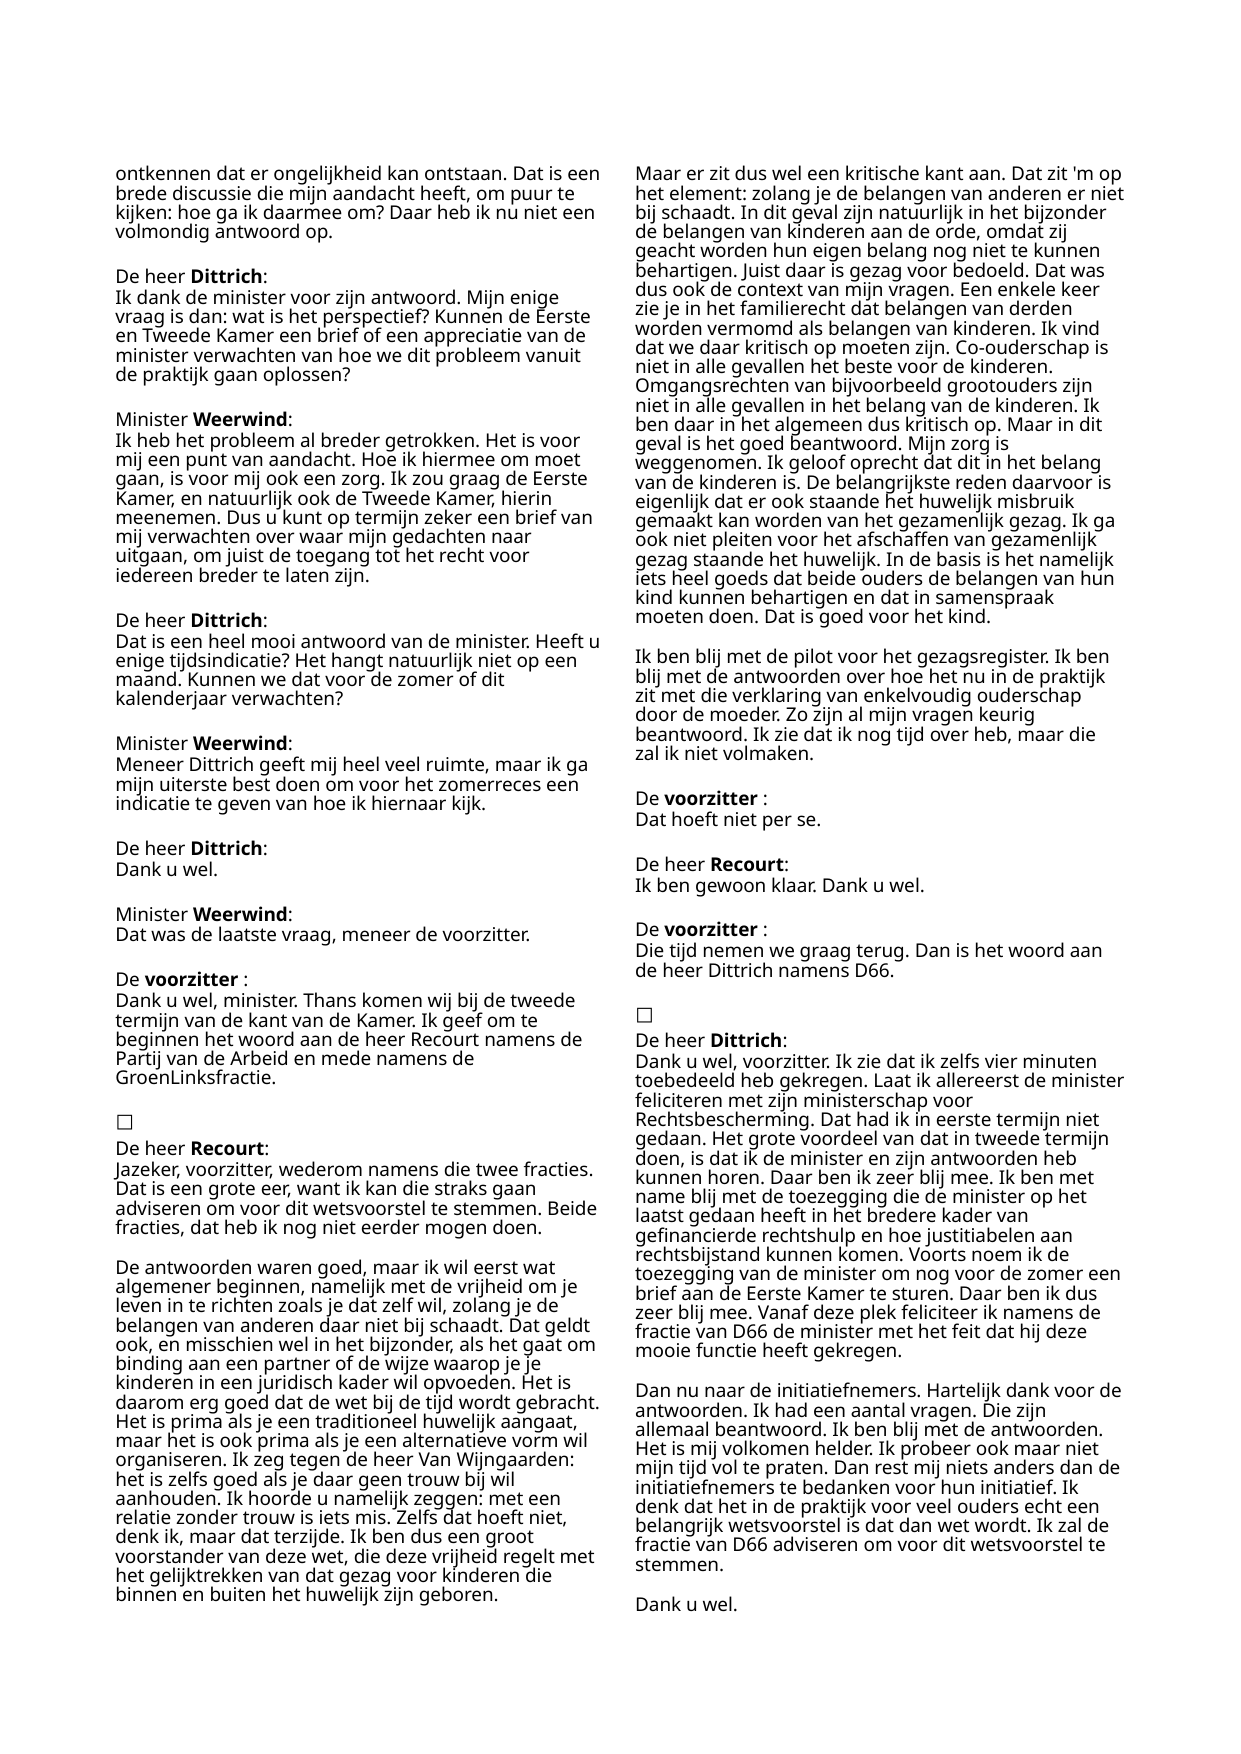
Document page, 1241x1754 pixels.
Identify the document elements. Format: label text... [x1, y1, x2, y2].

text De heer Dittrich: [115, 835, 605, 861]
text Dank u wel. [635, 1596, 1125, 1615]
text Ik ben blij met de pilot voor het gezagsregister. Ik ben blij met de antwoorden over hoe het nu in de praktijk zit met die verklaring van enkelvoudig ouderschap door de moeder. Zo zijn al mijn vragen keurig beantwoord. Ik zie dat ik nog tijd over heb, maar die zal ik niet volmaken. [635, 648, 1125, 764]
text De heer Dittrich: [115, 263, 605, 289]
text Meneer Dittrich geeft mij heel veel ruimte, maar ik ga mijn uiterste best doen om voor het zomerreces een indicatie te geven van hoe ik hiernaar kijk. [115, 756, 605, 814]
text Dank u wel, voorzitter. Ik zie dat ik zelfs vier minuten toebedeeld heb gekregen. Laat ik allereerst de minister feliciteren met zijn ministerschap voor Rechtsbescherming. Dat had ik in eerste termijn niet gedaan. Het grote voordeel van dat in tweede termijn doen, is dat ik de minister en zijn antwoorden heb kunnen horen. Daar ben ik zeer blij mee. Ik ben met name blij met de toezegging die de minister op het laatst gedaan heeft in het bredere kader van gefinancierde rechtshulp en hoe justitiabelen aan rechtsbijstand kunnen komen. Voorts noem ik de toezegging van de minister om nog voor de zomer een brief aan de Eerste Kamer te sturen. Daar ben ik dus zeer blij mee. Vanaf deze plek feliciteer ik namens de fractie van D66 de minister met het feit dat hij deze mooie functie heeft gekregen. [635, 1053, 1125, 1362]
text De antwoorden waren goed, maar ik wil eerst wat algemener beginnen, namelijk met de vrijheid om je leven in te richten zoals je dat zelf wil, zolang je de belangen van anderen daar niet bij schaadt. Dat geldt ook, en misschien wel in het bijzonder, als het gaat om binding aan een partner of de wijze waarop je je kinderen in een juridisch kader wil opvoeden. Het is daarom erg goed dat de wet bij de tijd wordt gebracht. Het is prima als je een traditioneel huwelijk aangaat, maar het is ook prima als je een alternatieve vorm wil organiseren. Ik zeg tegen de heer Van Wijngaarden: het is zelfs goed als je daar geen trouw bij wil aanhouden. Ik hoorde u namelijk zeggen: met een relatie zonder trouw is iets mis. Zelfs dat hoeft niet, denk ik, maar dat terzijde. Ik ben dus een groot voorstander van deze wet, die deze vrijheid regelt met het gelijktrekken van dat gezag voor kinderen die binnen en buiten het huwelijk zijn geboren. [115, 1259, 605, 1606]
text Maar er zit dus wel een kritische kant aan. Dat zit 'm op het element: zolang je de belangen van anderen er niet bij schaadt. In dit geval zijn natuurlijk in het bijzonder de belangen van kinderen aan de orde, omdat zij geacht worden hun eigen belang nog niet te kunnen behartigen. Juist daar is gezag voor bedoeld. Dat was dus ook de context van mijn vragen. Een enkele keer zie je in het familierecht dat belangen van derden worden vermomd als belangen van kinderen. Ik vind dat we daar kritisch op moeten zijn. Co-ouderschap is niet in alle gevallen het beste voor de kinderen. Omgangsrechten van bijvoorbeeld grootouders zijn niet in alle gevallen in het belang van de kinderen. Ik ben daar in het algemeen dus kritisch op. Maar in dit geval is het goed beantwoord. Mijn zorg is weggenomen. Ik geloof oprecht dat dit in het belang van de kinderen is. De belangrijkste reden daarvoor is eigenlijk dat er ook staande het huwelijk misbruik gemaakt kan worden van het gezamenlijk gezag. Ik ga ook niet pleiten voor het afschaffen van gezamenlijk gezag staande het huwelijk. In de basis is het namelijk iets heel goeds dat beide ouders de belangen van hun kind kunnen behartigen en dat in samenspraak moeten doen. Dat is goed voor het kind. [635, 165, 1125, 628]
text De voorzitter : [635, 785, 1125, 811]
text Ik dank de minister voor zijn antwoord. Mijn enige vraag is dan: wat is het perspectief? Kunnen de Eerste en Tweede Kamer een brief of een appreciatie van de minister verwachten van hoe we dit probleem vanuit de praktijk gaan oplossen? [115, 289, 605, 385]
text De heer Recourt: [115, 1135, 605, 1161]
text Dan nu naar de initiatiefnemers. Hartelijk dank voor de antwoorden. Ik had een aantal vragen. Die zijn allemaal beantwoord. Ik ben blij met de antwoorden. Het is mij volkomen helder. Ik probeer ook maar niet mijn tijd vol te praten. Dan rest mij niets anders dan de initiatiefnemers te bedanken voor hun initiatief. Ik denk dat het in de praktijk voor veel ouders echt een belangrijk wetsvoorstel is dat dan wet wordt. Ik zal de fractie van D66 adviseren om voor dit wetsvoorstel te stemmen. [635, 1382, 1125, 1575]
text Dat hoeft niet per se. [635, 811, 1125, 830]
text De heer Recourt: [635, 851, 1125, 877]
text Ik heb het probleem al breder getrokken. Het is voor mij een punt van aandacht. Hoe ik hiermee om moet gaan, is voor mij ook een zorg. Ik zou graag de Eerste Kamer, en natuurlijk ook de Tweede Kamer, hierin meenemen. Dus u kunt op termijn zeker een brief van mij verwachten over waar mijn gedachten naar uitgaan, om juist de toegang tot het recht voor iedereen breder te laten zijn. [115, 432, 605, 586]
text ontkennen dat er ongelijkheid kan ontstaan. Dat is een brede discussie die mijn aandacht heeft, om puur te kijken: hoe ga ik daarmee om? Daar heb ik nu niet een volmondig antwoord op. [115, 165, 605, 242]
text De heer Dittrich: [115, 607, 605, 633]
text Minister Weerwind: [115, 406, 605, 432]
text Dank u wel. [115, 861, 605, 880]
text Jazeker, voorzitter, wederom namens die twee fracties. Dat is een grote eer, want ik kan die straks gaan adviseren om voor dit wetsvoorstel te stemmen. Beide fracties, dat heb ik nog niet eerder mogen doen. [115, 1161, 605, 1238]
text Minister Weerwind: [115, 901, 605, 926]
text De heer Dittrich: [635, 1027, 1125, 1053]
text Minister Weerwind: [115, 731, 605, 756]
text ⬜ [115, 1109, 605, 1135]
text Ik ben gewoon klaar. Dank u wel. [635, 877, 1125, 896]
text ⬜ [635, 1002, 1125, 1027]
text De voorzitter : [635, 917, 1125, 942]
text Dat was de laatste vraag, meneer de voorzitter. [115, 926, 605, 946]
text Dank u wel, minister. Thans komen wij bij de tweede termijn van de kant van de Kamer. Ik geef om te beginnen het woord aan de heer Recourt namens de Partij van de Arbeid en mede namens de GroenLinksfractie. [115, 992, 605, 1089]
text De voorzitter : [115, 967, 605, 992]
text Die tijd nemen we graag terug. Dan is het woord aan de heer Dittrich namens D66. [635, 942, 1125, 981]
text Dat is een heel mooi antwoord van de minister. Heeft u enige tijdsindicatie? Het hangt natuurlijk niet op een maand. Kunnen we dat voor de zomer of dit kalenderjaar verwachten? [115, 633, 605, 710]
